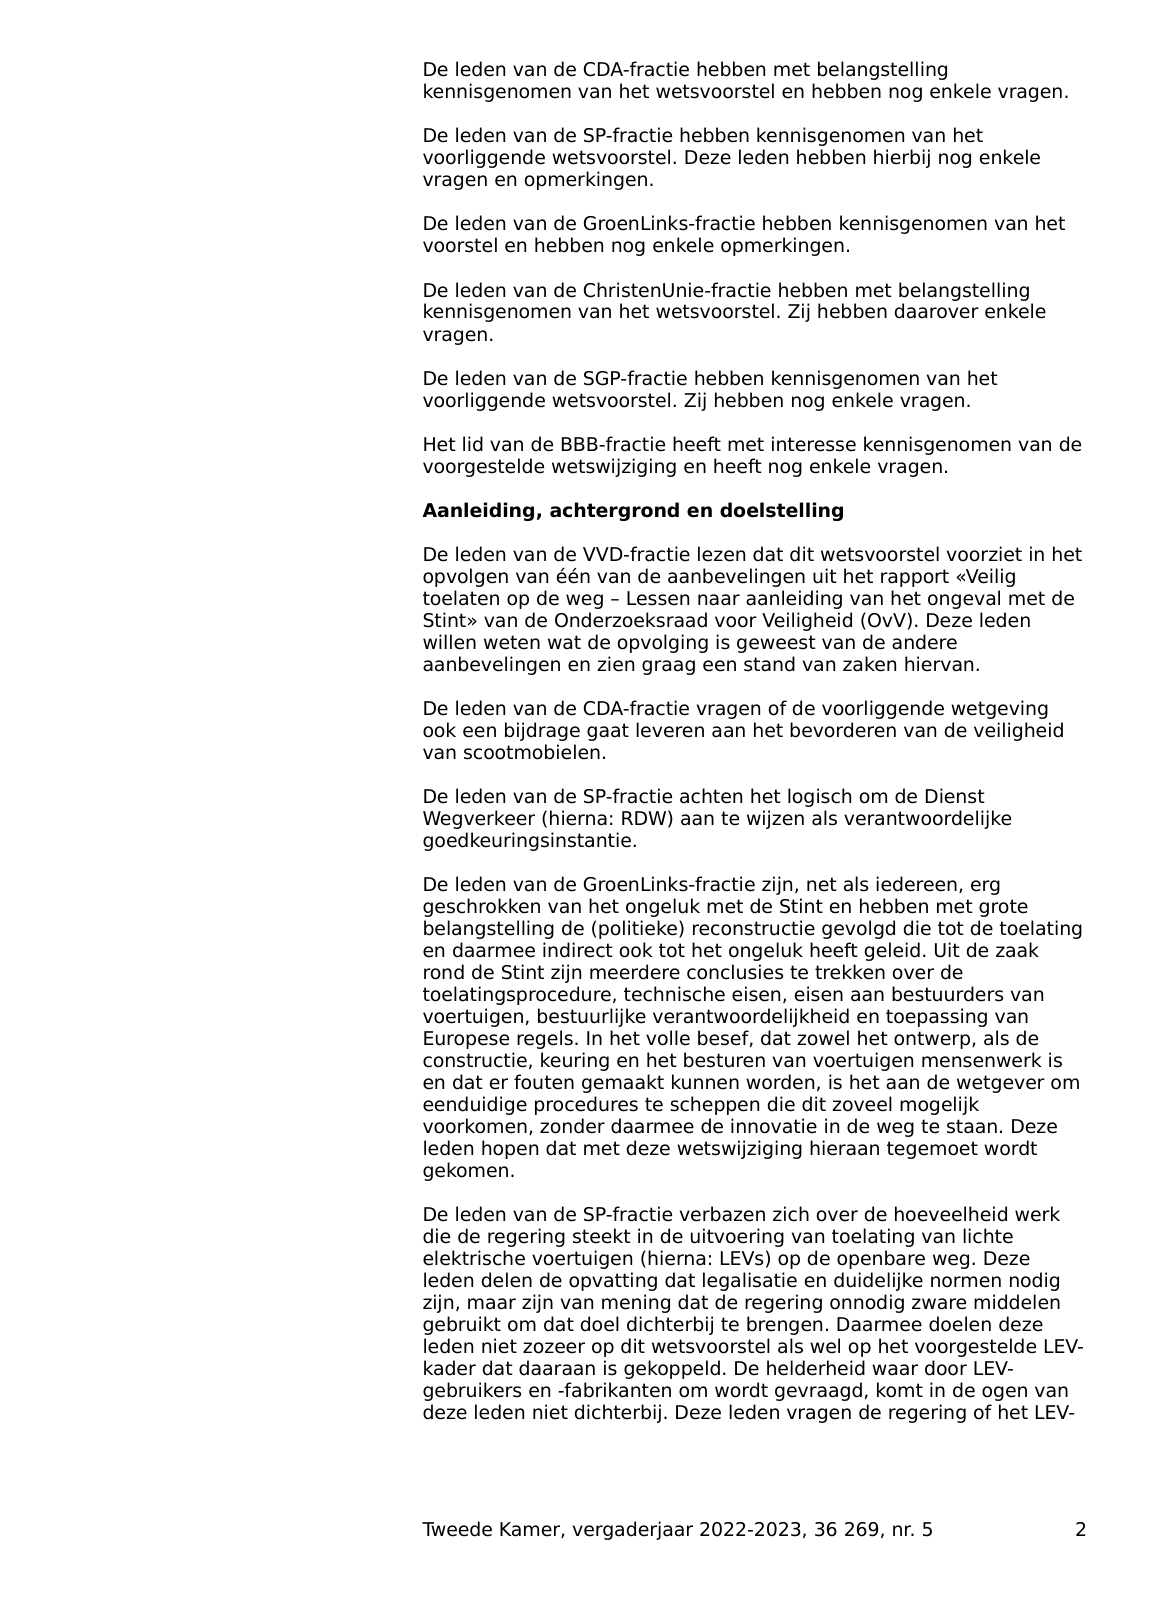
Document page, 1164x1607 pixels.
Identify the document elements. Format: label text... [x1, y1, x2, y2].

text Het lid van de BBB-fractie heeft met interesse kennisgenomen van de voorgestelde wetswijziging en heeft nog enkele vragen. [422, 434, 1087, 478]
text De leden van de CDA-fractie hebben met belangstelling kennisgenomen van het wetsvoorstel en hebben nog enkele vragen. [422, 59, 1087, 103]
subtitle Aanleiding, achtergrond en doelstelling [422, 500, 1087, 522]
text De leden van de CDA-fractie vragen of de voorliggende wetgeving ook een bijdrage gaat leveren aan het bevorderen van de veiligheid van scootmobielen. [422, 698, 1087, 764]
text De leden van de GroenLinks-fractie hebben kennisgenomen van het voorstel en hebben nog enkele opmerkingen. [422, 213, 1087, 257]
text De leden van de SP-fractie achten het logisch om de Dienst Wegverkeer (hierna: RDW) aan te wijzen als verantwoordelijke goedkeuringsinstantie. [422, 786, 1087, 852]
text De leden van de SP-fractie hebben kennisgenomen van het voorliggende wetsvoorstel. Deze leden hebben hierbij nog enkele vragen en opmerkingen. [422, 125, 1087, 191]
text De leden van de VVD-fractie lezen dat dit wetsvoorstel voorziet in het opvolgen van één van de aanbevelingen uit het rapport «Veilig toelaten op de weg – Lessen naar aanleiding van het ongeval met de Stint» van de Onderzoeksraad voor Veiligheid (OvV). Deze leden willen weten wat de opvolging is geweest van de andere aanbevelingen en zien graag een stand van zaken hiervan. [422, 544, 1087, 676]
text De leden van de GroenLinks-fractie zijn, net als iedereen, erg geschrokken van het ongeluk met de Stint en hebben met grote belangstelling de (politieke) reconstructie gevolgd die tot de toelating en daarmee indirect ook tot het ongeluk heeft geleid. Uit de zaak rond de Stint zijn meerdere conclusies te trekken over de toelatingsprocedure, technische eisen, eisen aan bestuurders van voertuigen, bestuurlijke verantwoordelijkheid en toepassing van Europese regels. In het volle besef, dat zowel het ontwerp, als de constructie, keuring en het besturen van voertuigen mensenwerk is en dat er fouten gemaakt kunnen worden, is het aan de wetgever om eenduidige procedures te scheppen die dit zoveel mogelijk voorkomen, zonder daarmee de innovatie in de weg te staan. Deze leden hopen dat met deze wetswijziging hieraan tegemoet wordt gekomen. [422, 874, 1087, 1182]
text De leden van de SGP-fractie hebben kennisgenomen van het voorliggende wetsvoorstel. Zij hebben nog enkele vragen. [422, 368, 1087, 412]
text De leden van de SP-fractie verbazen zich over de hoeveelheid werk die de regering steekt in de uitvoering van toelating van lichte elektrische voertuigen (hierna: LEVs) op de openbare weg. Deze leden delen de opvatting dat legalisatie en duidelijke normen nodig zijn, maar zijn van mening dat de regering onnodig zware middelen gebruikt om dat doel dichterbij te brengen. Daarmee doelen deze leden niet zozeer op dit wetsvoorstel als wel op het voorgestelde LEV-kader dat daaraan is gekoppeld. De helderheid waar door LEV-gebruikers en -fabrikanten om wordt gevraagd, komt in de ogen van deze leden niet dichterbij. Deze leden vragen de regering of het LEV- [422, 1204, 1087, 1424]
text De leden van de ChristenUnie-fractie hebben met belangstelling kennisgenomen van het wetsvoorstel. Zij hebben daarover enkele vragen. [422, 279, 1087, 345]
